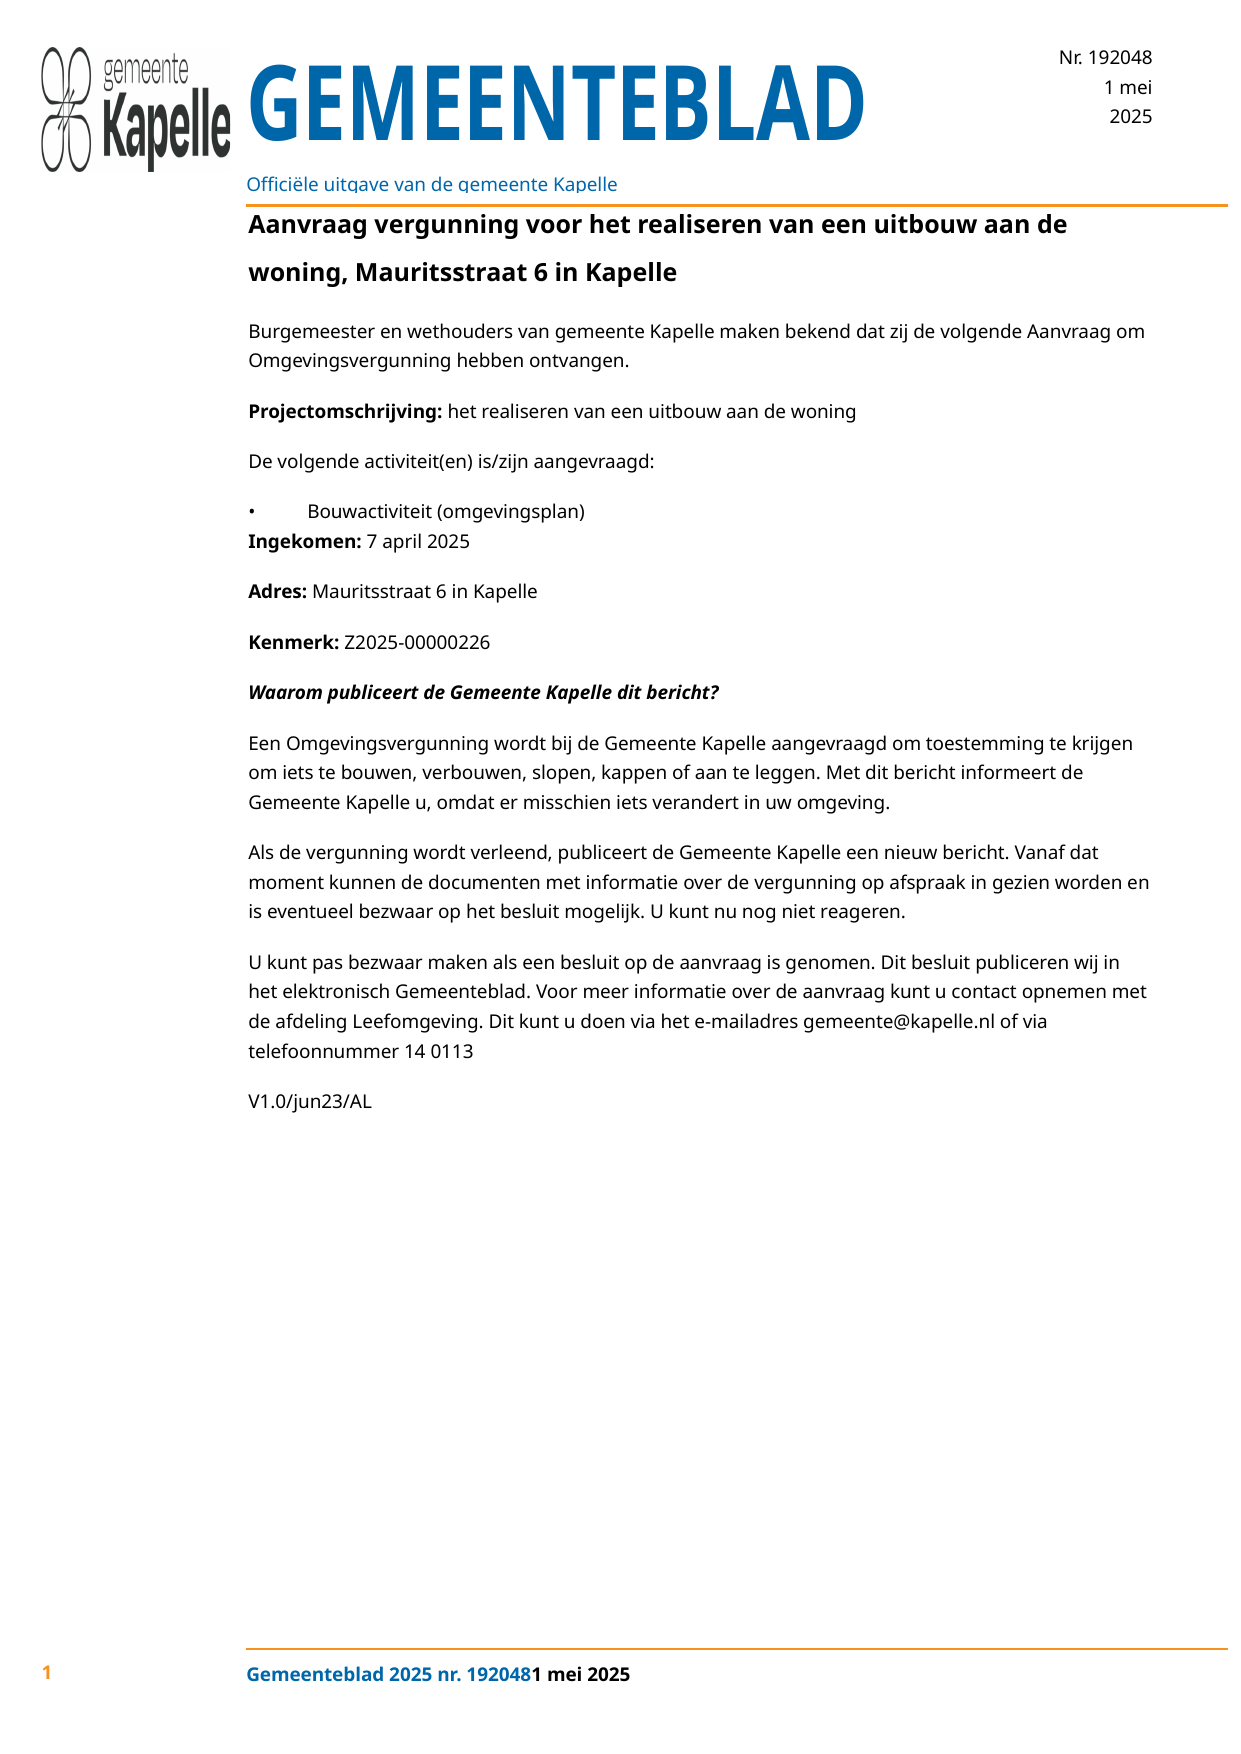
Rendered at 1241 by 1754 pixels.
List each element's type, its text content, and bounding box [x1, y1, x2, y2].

text Kenmerk: Z2025-00000226 [248, 629, 1152, 655]
text Een Omgevingsvergunning wordt bij de Gemeente Kapelle aangevraagd om toestemming te krijgen om iets te bouwen, verbouwen, slopen, kappen of aan te leggen. Met dit bericht informeert de Gemeente Kapelle u, omdat er misschien iets verandert in uw omgeving. [248, 730, 1152, 815]
picture [41, 47, 231, 172]
text Projectomschrijving: het realiseren van een uitbouw aan de woning [248, 398, 1152, 424]
text De volgende activiteit(en) is/zijn aangevraagd: [248, 448, 1152, 474]
text Aanvraag vergunning voor het realiseren van een uitbouw aan de woning, Mauritsstraat 6 in Kapelle [248, 207, 1152, 288]
text Als de vergunning wordt verleend, publiceert de Gemeente Kapelle een nieuw bericht. Vanaf dat moment kunnen de documenten met informatie over de vergunning op afspraak in gezien worden en is eventueel bezwaar op het besluit mogelijk. U kunt nu nog niet reageren. [248, 839, 1152, 924]
text Waarom publiceert de Gemeente Kapelle dit bericht? [248, 679, 1152, 705]
text Ingekomen: 7 april 2025 [248, 528, 1152, 554]
list Bouwactiviteit (omgevingsplan) [248, 499, 1152, 524]
text Burgemeester en wethouders van gemeente Kapelle maken bekend dat zij de volgende Aanvraag om Omgevingsvergunning hebben ontvangen. [248, 318, 1152, 373]
text Adres: Mauritsstraat 6 in Kapelle [248, 579, 1152, 604]
text U kunt pas bezwaar maken als een besluit op de aanvraag is genomen. Dit besluit publiceren wij in het elektronisch Gemeenteblad. Voor meer informatie over de aanvraag kunt u contact opnemen met de afdeling Leefomgeving. Dit kunt u doen via het e-mailadres gemeente@kapelle.nl of via telefoonnummer 14 0113 [248, 949, 1152, 1064]
text V1.0/jun23/AL [248, 1088, 1152, 1114]
